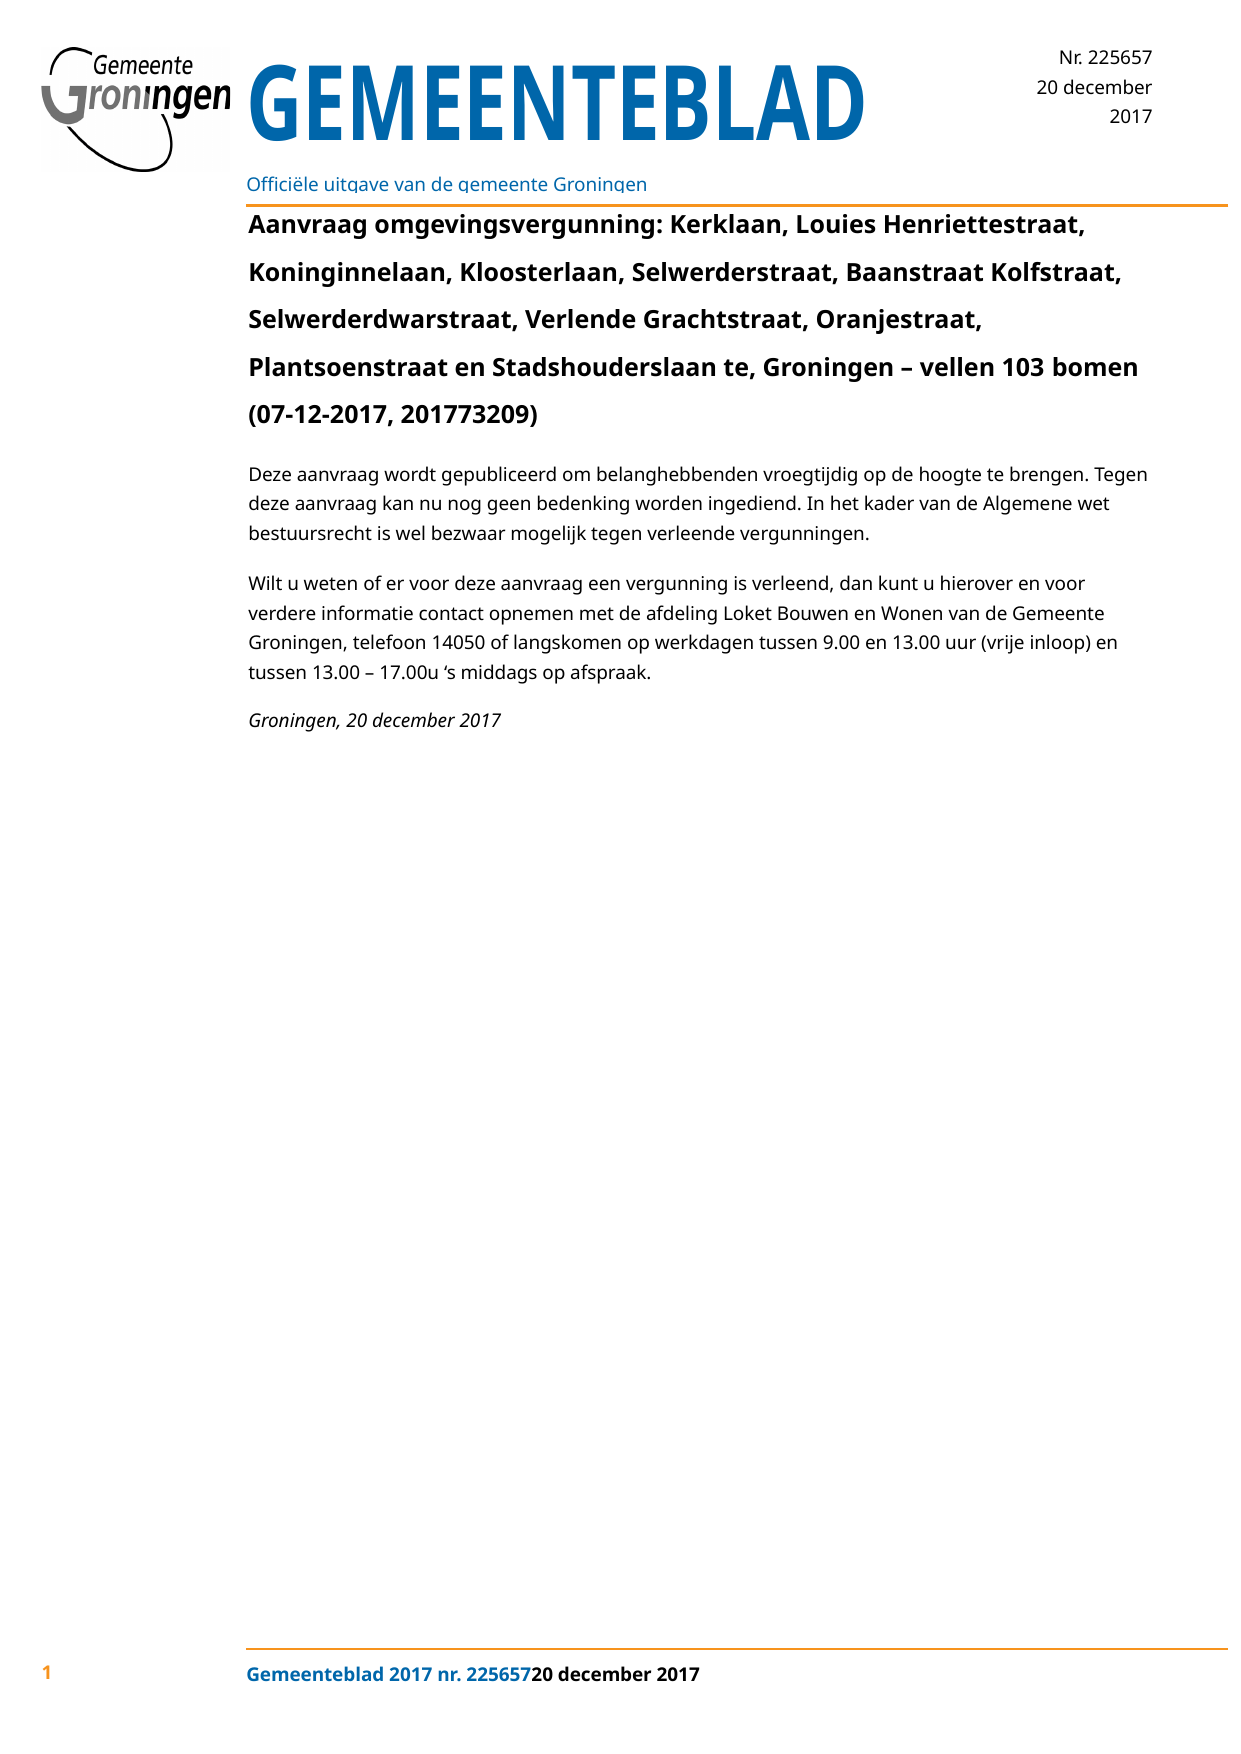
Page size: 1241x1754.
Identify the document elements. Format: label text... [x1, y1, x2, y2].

text Deze aanvraag wordt gepubliceerd om belanghebbenden vroegtijdig op de hoogte te brengen. Tegen deze aanvraag kan nu nog geen bedenking worden ingediend. In het kader van de Algemene wet bestuursrecht is wel bezwaar mogelijk tegen verleende vergunningen. [248, 461, 1152, 546]
text Aanvraag omgevingsvergunning: Kerklaan, Louies Henriettestraat, Koninginnelaan, Kloosterlaan, Selwerderstraat, Baanstraat Kolfstraat, Selwerderdwarstraat, Verlende Grachtstraat, Oranjestraat, Plantsoenstraat en Stadshouderslaan te, Groningen – vellen 103 bomen (07-12-2017, 201773209) [248, 207, 1152, 431]
picture [41, 47, 231, 172]
text Groningen, 20 december 2017 [248, 707, 1152, 733]
text Wilt u weten of er voor deze aanvraag een vergunning is verleend, dan kunt u hierover en voor verdere informatie contact opnemen met de afdeling Loket Bouwen en Wonen van de Gemeente Groningen, telefoon 14050 of langskomen op werkdagen tussen 9.00 en 13.00 uur (vrije inloop) en tussen 13.00 – 17.00u ‘s middags op afspraak. [248, 570, 1152, 685]
